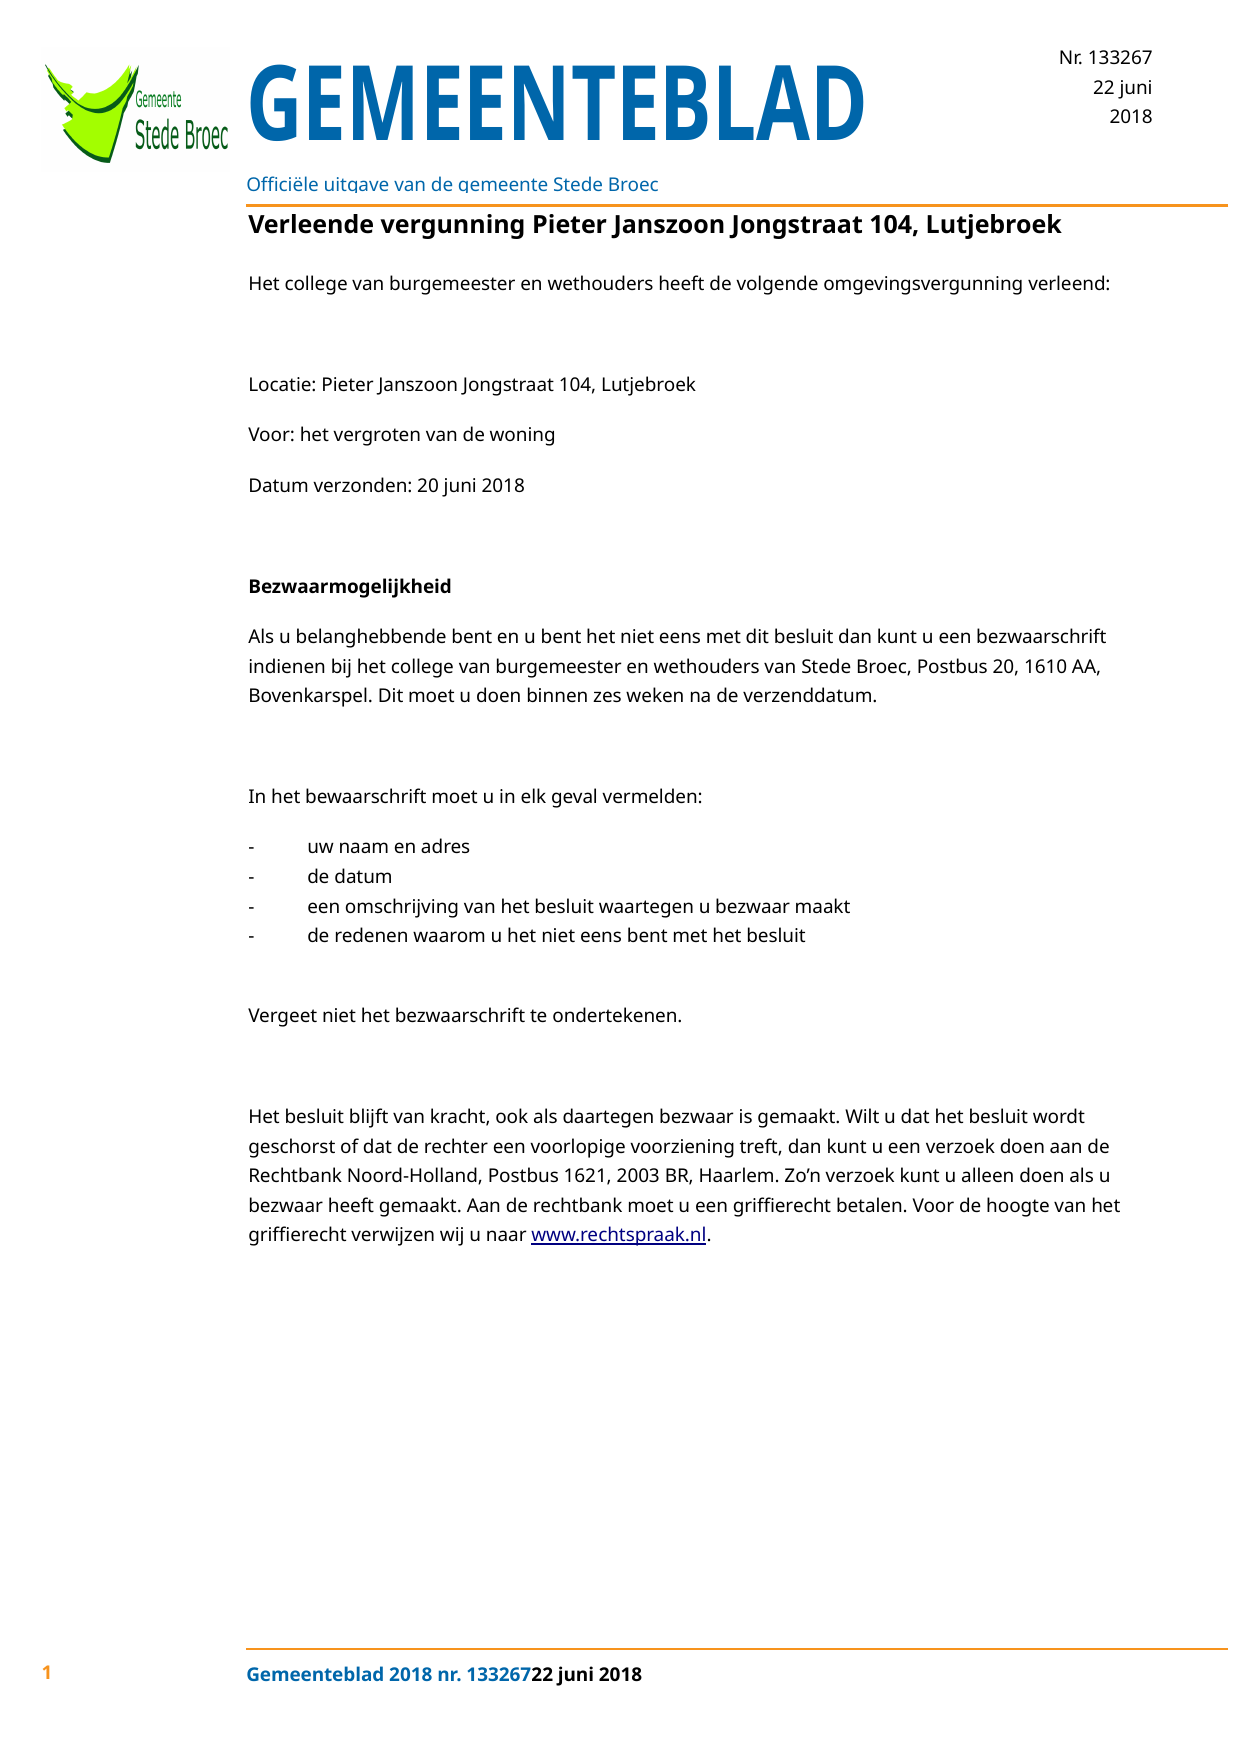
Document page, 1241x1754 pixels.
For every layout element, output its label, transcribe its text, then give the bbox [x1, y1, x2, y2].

picture [41, 47, 231, 172]
text Locatie: Pieter Janszoon Jongstraat 104, Lutjebroek [248, 371, 1152, 397]
list een omschrijving van het besluit waartegen u bezwaar maakt [248, 893, 1152, 918]
text Vergeet niet het bezwaarschrift te ondertekenen. [248, 1002, 1152, 1028]
text Het college van burgemeester en wethouders heeft de volgende omgevingsvergunning verleend: [248, 270, 1152, 296]
text Het besluit blijft van kracht, ook als daartegen bezwaar is gemaakt. Wilt u dat het besluit wordt geschorst of dat de rechter een voorlopige voorziening treft, dan kunt u een verzoek doen aan de Rechtbank Noord-Holland, Postbus 1621, 2003 BR, Haarlem. Zo’n verzoek kunt u alleen doen als u bezwaar heeft gemaakt. Aan de rechtbank moet u een griffierecht betalen. Voor de hoogte van het griffierecht verwijzen wij u naar www.rechtspraak.nl. [248, 1103, 1152, 1247]
list de redenen waarom u het niet eens bent met het besluit [248, 922, 1152, 948]
text In het bewaarschrift moet u in elk geval vermelden: [248, 783, 1152, 809]
text Verleende vergunning Pieter Janszoon Jongstraat 104, Lutjebroek [248, 207, 1152, 241]
text Als u belanghebbende bent en u bent het niet eens met dit besluit dan kunt u een bezwaarschrift indienen bij het college van burgemeester en wethouders van Stede Broec, Postbus 20, 1610 AA, Bovenkarspel. Dit moet u doen binnen zes weken na de verzenddatum. [248, 623, 1152, 708]
list de datum [248, 863, 1152, 889]
text Bezwaarmogelijkheid [248, 573, 1152, 598]
list uw naam en adres [248, 834, 1152, 859]
text Datum verzonden: 20 juni 2018 [248, 472, 1152, 498]
text Voor: het vergroten van de woning [248, 422, 1152, 447]
